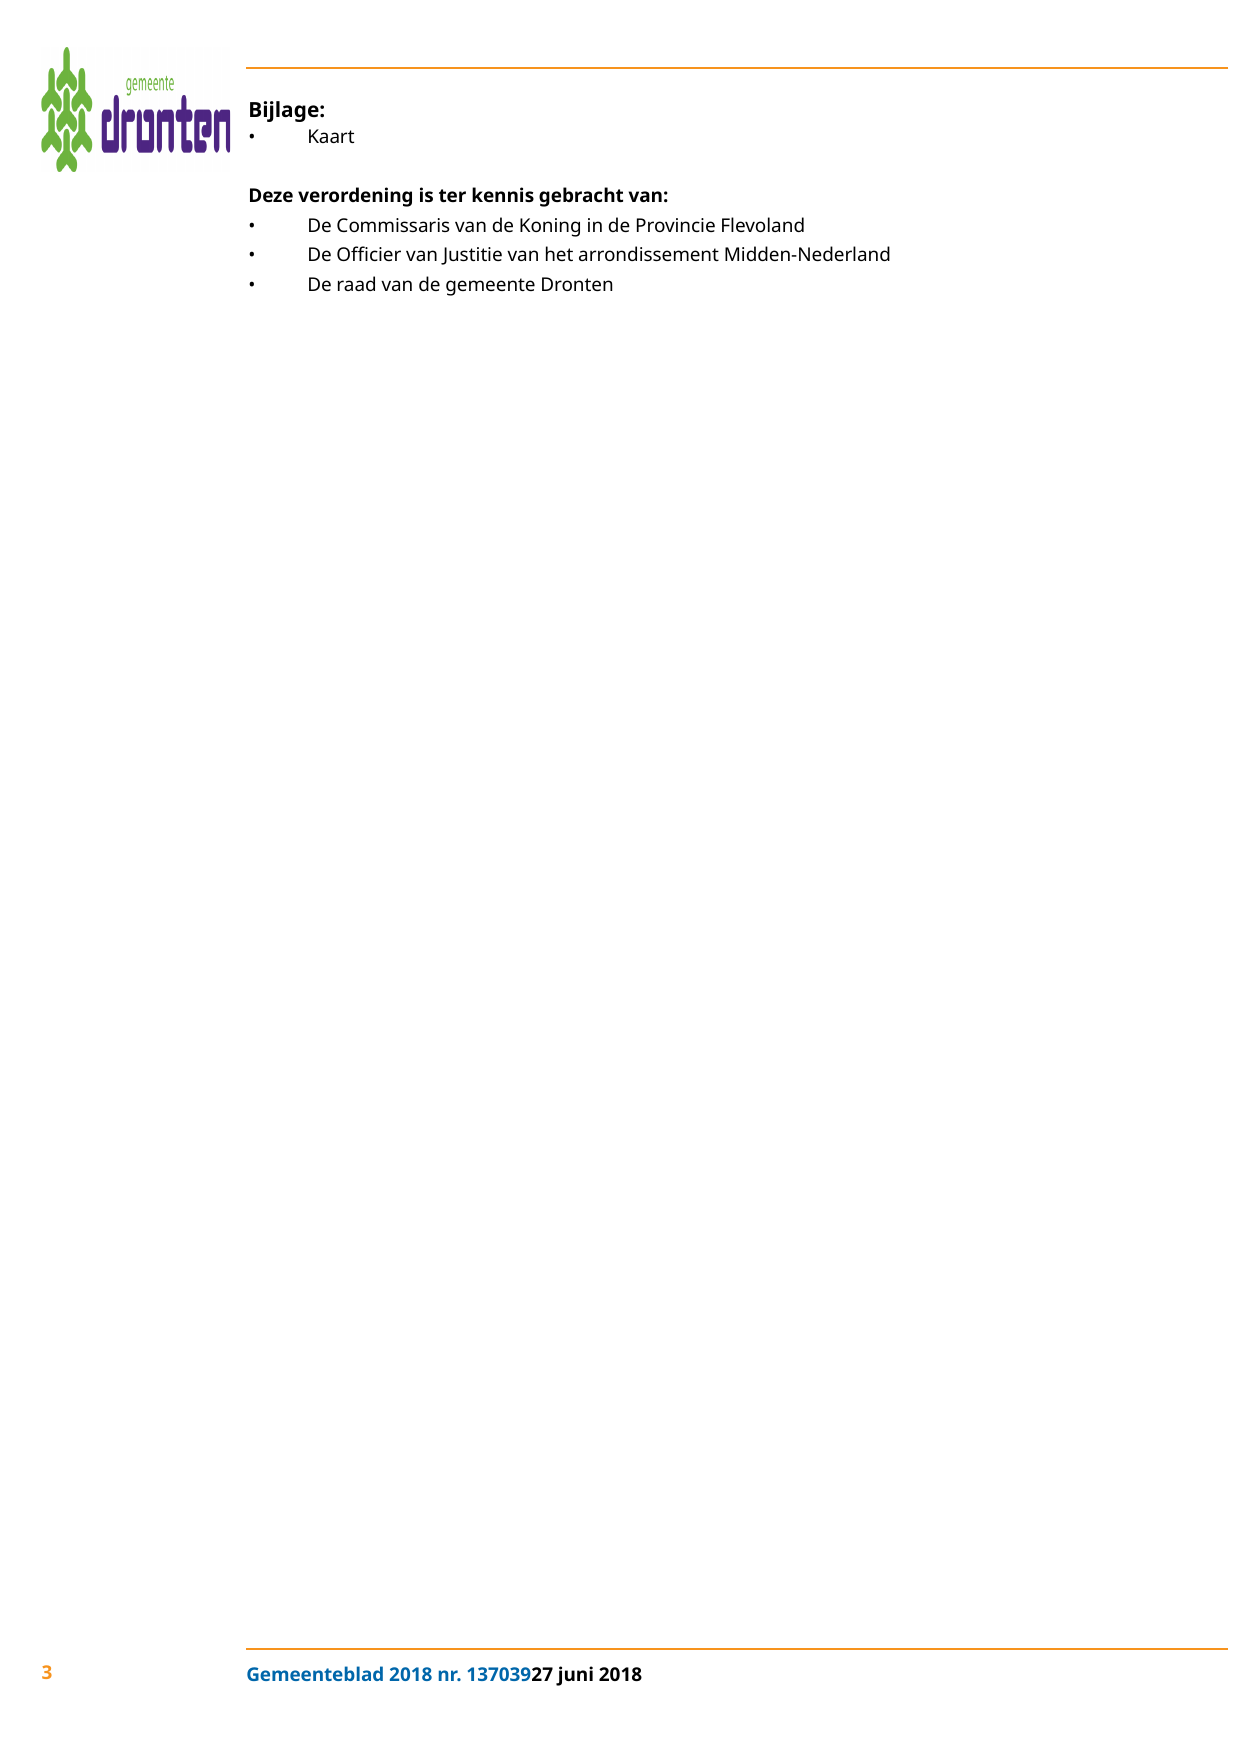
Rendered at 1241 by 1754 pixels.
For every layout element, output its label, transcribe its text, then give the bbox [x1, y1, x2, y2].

list De Officier van Justitie van het arrondissement Midden-Nederland [248, 242, 1152, 267]
list Kaart [248, 123, 1152, 149]
list De Commissaris van de Koning in de Provincie Flevoland [248, 212, 1152, 238]
picture [41, 47, 231, 172]
text Bijlage: [248, 95, 1152, 123]
list De raad van de gemeente Dronten [248, 271, 1152, 297]
text Deze verordening is ter kennis gebracht van: [248, 182, 1152, 208]
